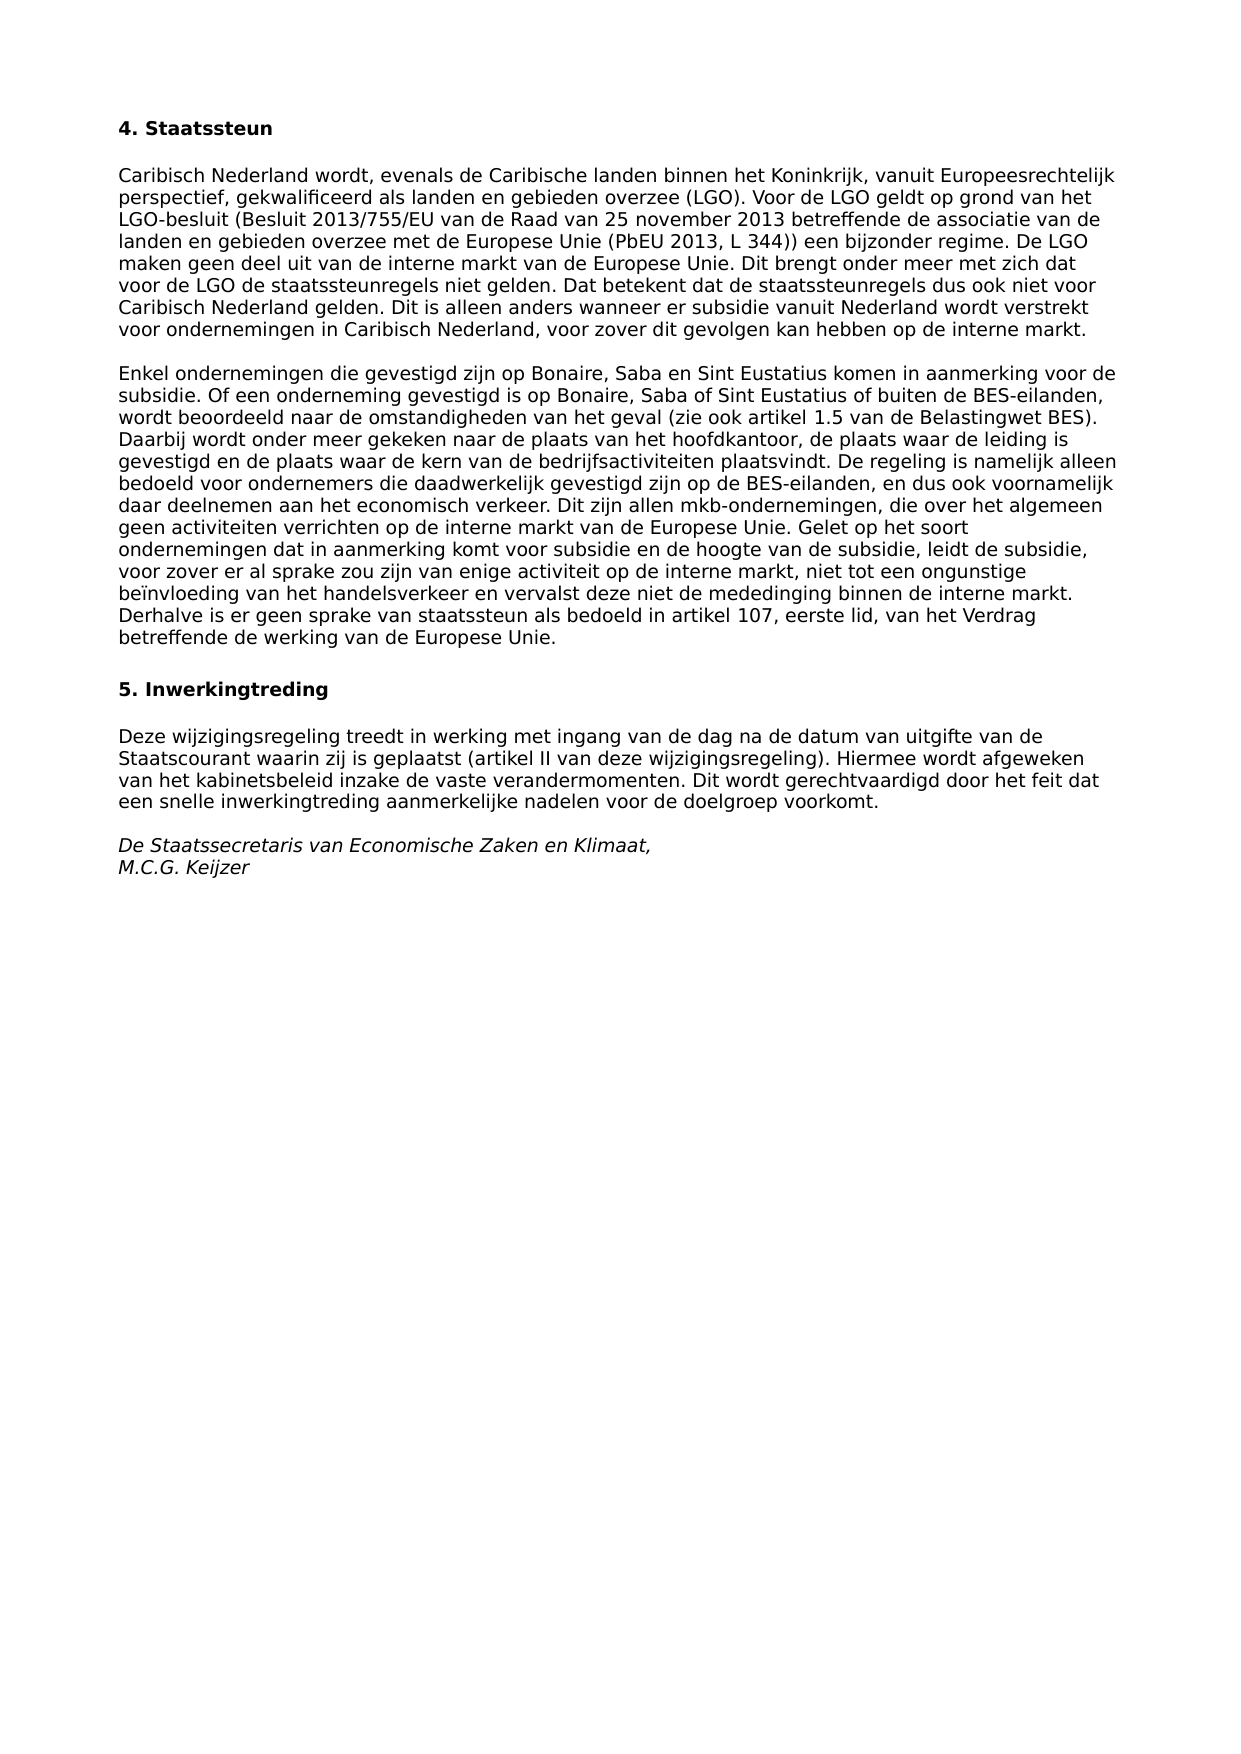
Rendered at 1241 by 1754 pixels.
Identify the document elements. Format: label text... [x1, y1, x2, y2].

text Deze wijzigingsregeling treedt in werking met ingang van de dag na de datum van uitgifte van de Staatscourant waarin zij is geplaatst (artikel II van deze wijzigingsregeling). Hiermee wordt afgeweken van het kabinetsbeleid inzake de vaste verandermomenten. Dit wordt gerechtvaardigd door het feit dat een snelle inwerkingtreding aanmerkelijke nadelen voor de doelgroep voorkomt. [118, 726, 1122, 813]
subtitle 5. Inwerkingtreding [118, 678, 1122, 701]
subtitle 4. Staatssteun [118, 118, 1122, 140]
text De Staatssecretaris van Economische Zaken en Klimaat, M.C.G. Keijzer [118, 835, 1122, 879]
text Caribisch Nederland wordt, evenals de Caribische landen binnen het Koninkrijk, vanuit Europeesrechtelijk perspectief, gekwalificeerd als landen en gebieden overzee (LGO). Voor de LGO geldt op grond van het LGO-besluit (Besluit 2013/755/EU van de Raad van 25 november 2013 betreffende de associatie van de landen en gebieden overzee met de Europese Unie (PbEU 2013, L 344)) een bijzonder regime. De LGO maken geen deel uit van de interne markt van de Europese Unie. Dit brengt onder meer met zich dat voor de LGO de staatssteunregels niet gelden. Dat betekent dat de staatssteunregels dus ook niet voor Caribisch Nederland gelden. Dit is alleen anders wanneer er subsidie vanuit Nederland wordt verstrekt voor ondernemingen in Caribisch Nederland, voor zover dit gevolgen kan hebben op de interne markt. [118, 165, 1122, 341]
text Enkel ondernemingen die gevestigd zijn op Bonaire, Saba en Sint Eustatius komen in aanmerking voor de subsidie. Of een onderneming gevestigd is op Bonaire, Saba of Sint Eustatius of buiten de BES-eilanden, wordt beoordeeld naar de omstandigheden van het geval (zie ook artikel 1.5 van de Belastingwet BES). Daarbij wordt onder meer gekeken naar de plaats van het hoofdkantoor, de plaats waar de leiding is gevestigd en de plaats waar de kern van de bedrijfsactiviteiten plaatsvindt. De regeling is namelijk alleen bedoeld voor ondernemers die daadwerkelijk gevestigd zijn op de BES-eilanden, en dus ook voornamelijk daar deelnemen aan het economisch verkeer. Dit zijn allen mkb-ondernemingen, die over het algemeen geen activiteiten verrichten op de interne markt van de Europese Unie. Gelet op het soort ondernemingen dat in aanmerking komt voor subsidie en de hoogte van de subsidie, leidt de subsidie, voor zover er al sprake zou zijn van enige activiteit op de interne markt, niet tot een ongunstige beïnvloeding van het handelsverkeer en vervalst deze niet de mededinging binnen de interne markt. Derhalve is er geen sprake van staatssteun als bedoeld in artikel 107, eerste lid, van het Verdrag betreffende de werking van de Europese Unie. [118, 363, 1122, 648]
